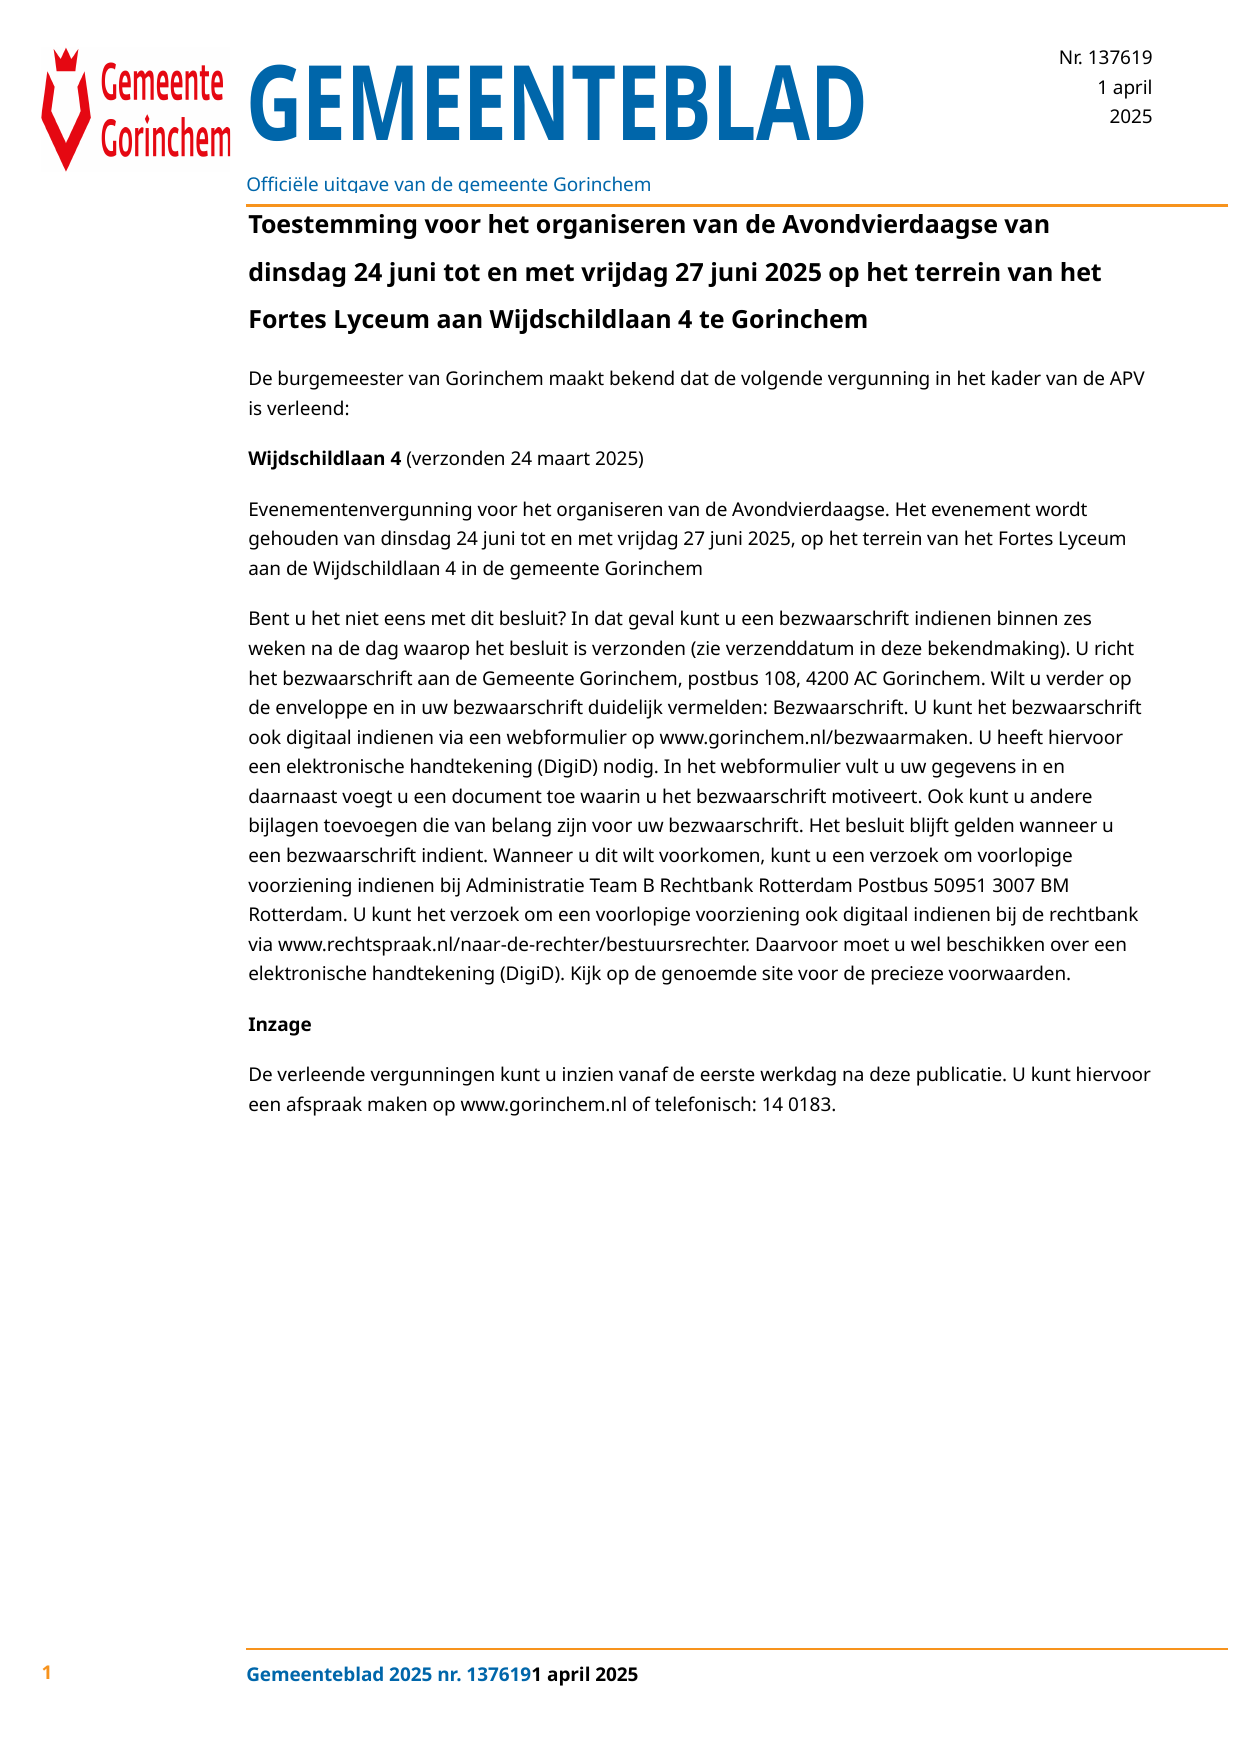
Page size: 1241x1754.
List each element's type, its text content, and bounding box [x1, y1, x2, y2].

text Inzage [248, 1011, 1152, 1037]
text Bent u het niet eens met dit besluit? In dat geval kunt u een bezwaarschrift indienen binnen zes weken na de dag waarop het besluit is verzonden (zie verzenddatum in deze bekendmaking). U richt het bezwaarschrift aan de Gemeente Gorinchem, postbus 108, 4200 AC Gorinchem. Wilt u verder op de enveloppe en in uw bezwaarschrift duidelijk vermelden: Bezwaarschrift. U kunt het bezwaarschrift ook digitaal indienen via een webformulier op www.gorinchem.nl/bezwaarmaken. U heeft hiervoor een elektronische handtekening (DigiD) nodig. In het webformulier vult u uw gegevens in en daarnaast voegt u een document toe waarin u het bezwaarschrift motiveert. Ook kunt u andere bijlagen toevoegen die van belang zijn voor uw bezwaarschrift. Het besluit blijft gelden wanneer u een bezwaarschrift indient. Wanneer u dit wilt voorkomen, kunt u een verzoek om voorlopige voorziening indienen bij Administratie Team B Rechtbank Rotterdam Postbus 50951 3007 BM Rotterdam. U kunt het verzoek om een voorlopige voorziening ook digitaal indienen bij de rechtbank via www.rechtspraak.nl/naar-de-rechter/bestuursrechter. Daarvoor moet u wel beschikken over een elektronische handtekening (DigiD). Kijk op de genoemde site voor de precieze voorwaarden. [248, 606, 1152, 986]
text De verleende vergunningen kunt u inzien vanaf de eerste werkdag na deze publicatie. U kunt hiervoor een afspraak maken op www.gorinchem.nl of telefonisch: 14 0183. [248, 1061, 1152, 1117]
text Wijdschildlaan 4 (verzonden 24 maart 2025) [248, 446, 1152, 471]
text Toestemming voor het organiseren van de Avondvierdaagse van dinsdag 24 juni tot en met vrijdag 27 juni 2025 op het terrein van het Fortes Lyceum aan Wijdschildlaan 4 te Gorinchem [248, 207, 1152, 336]
text Evenementenvergunning voor het organiseren van de Avondvierdaagse. Het evenement wordt gehouden van dinsdag 24 juni tot en met vrijdag 27 juni 2025, op het terrein van het Fortes Lyceum aan de Wijdschildlaan 4 in de gemeente Gorinchem [248, 496, 1152, 581]
text De burgemeester van Gorinchem maakt bekend dat de volgende vergunning in het kader van de APV is verleend: [248, 366, 1152, 421]
picture [41, 47, 231, 172]
